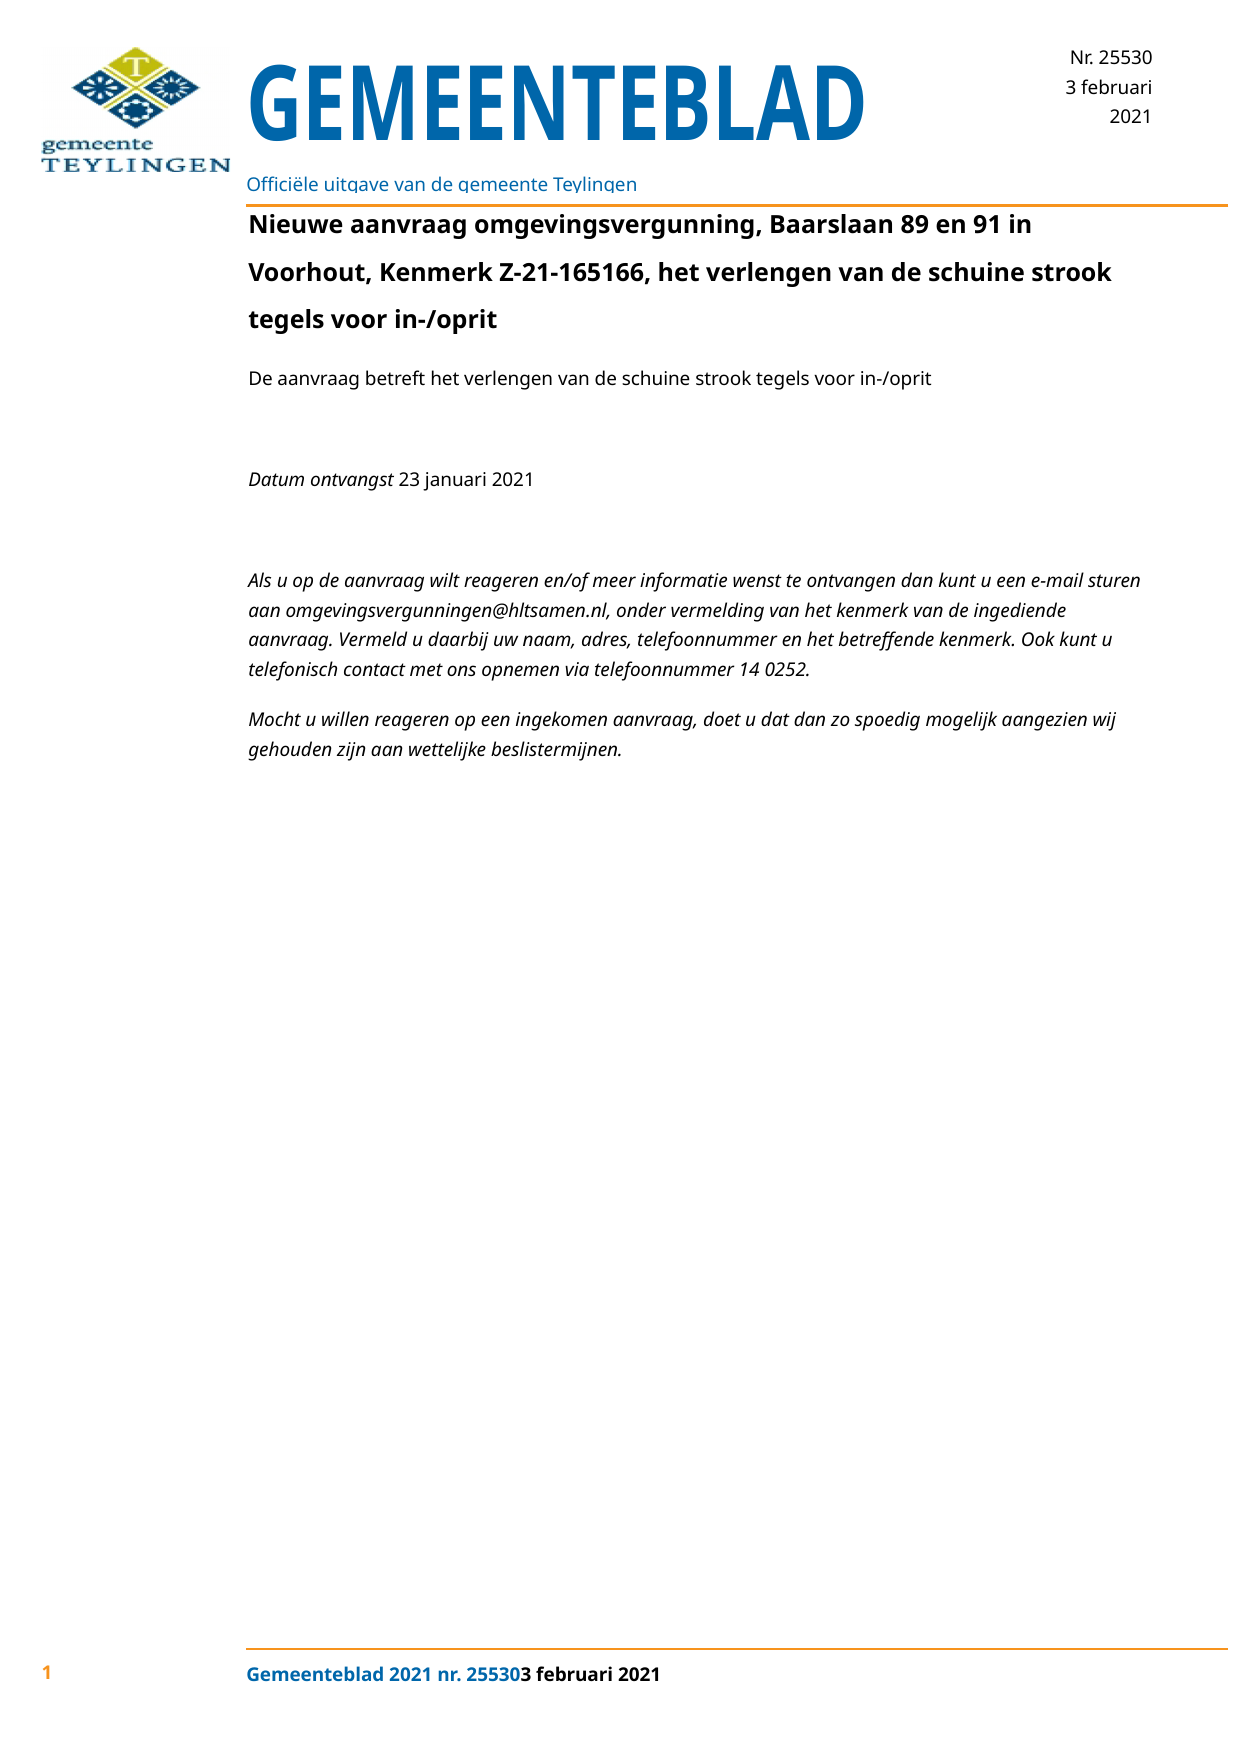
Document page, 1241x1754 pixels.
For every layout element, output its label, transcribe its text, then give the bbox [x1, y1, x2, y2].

text Datum ontvangst 23 januari 2021 [248, 466, 1152, 492]
text Nieuwe aanvraag omgevingsvergunning, Baarslaan 89 en 91 in Voorhout, Kenmerk Z-21-165166, het verlengen van de schuine strook tegels voor in-/oprit [248, 207, 1152, 336]
text Als u op de aanvraag wilt reageren en/of meer informatie wenst te ontvangen dan kunt u een e-mail sturen aan omgevingsvergunningen@hltsamen.nl, onder vermelding van het kenmerk van de ingediende aanvraag. Vermeld u daarbij uw naam, adres, telefoonnummer en het betreffende kenmerk. Ook kunt u telefonisch contact met ons opnemen via telefoonnummer 14 0252. [248, 567, 1152, 682]
picture [41, 47, 231, 172]
text De aanvraag betreft het verlengen van de schuine strook tegels voor in-/oprit [248, 366, 1152, 391]
text Mocht u willen reageren op een ingekomen aanvraag, doet u dat dan zo spoedig mogelijk aangezien wij gehouden zijn aan wettelijke beslistermijnen. [248, 706, 1152, 762]
